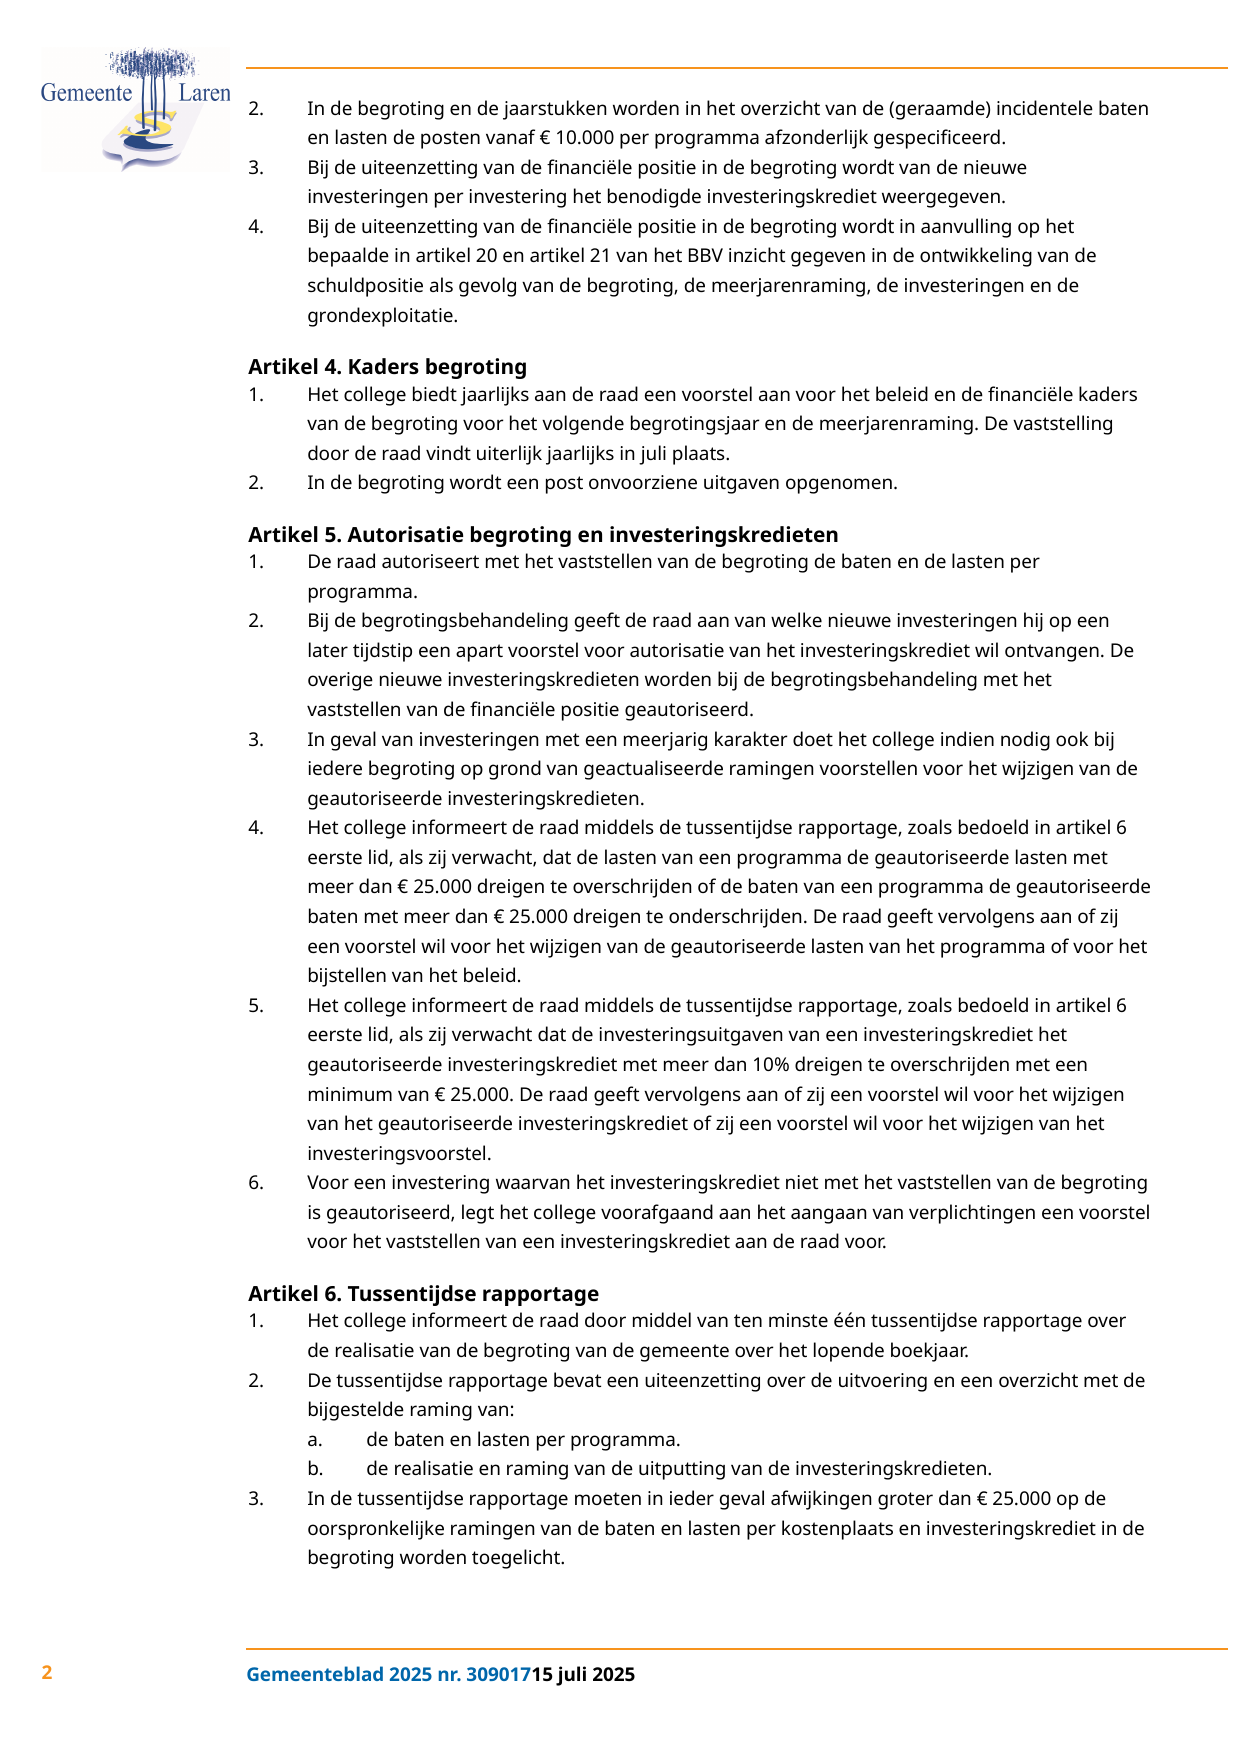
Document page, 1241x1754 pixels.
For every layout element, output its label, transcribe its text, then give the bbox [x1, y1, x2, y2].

list De tussentijdse rapportage bevat een uiteenzetting over de uitvoering en een overzicht met de bijgestelde raming van: [248, 1367, 1152, 1422]
list Bij de begrotingsbehandeling geeft de raad aan van welke nieuwe investeringen hij op een later tijdstip een apart voorstel voor autorisatie van het investeringskrediet wil ontvangen. De overige nieuwe investeringskredieten worden bij de begrotingsbehandeling met het vaststellen van de financiële positie geautoriseerd. [248, 607, 1152, 722]
list Het college informeert de raad middels de tussentijdse rapportage, zoals bedoeld in artikel 6 eerste lid, als zij verwacht dat de investeringsuitgaven van een investeringskrediet het geautoriseerde investeringskrediet met meer dan 10% dreigen te overschrijden met een minimum van € 25.000. De raad geeft vervolgens aan of zij een voorstel wil voor het wijzigen van het geautoriseerde investeringskrediet of zij een voorstel wil voor het wijzigen van het investeringsvoorstel. [248, 992, 1152, 1166]
text Artikel 5. Autorisatie begroting en investeringskredieten [248, 520, 1152, 548]
list In de tussentijdse rapportage moeten in ieder geval afwijkingen groter dan € 25.000 op de oorspronkelijke ramingen van de baten en lasten per kostenplaats en investeringskrediet in de begroting worden toegelicht. [248, 1485, 1152, 1570]
list Voor een investering waarvan het investeringskrediet niet met het vaststellen van de begroting is geautoriseerd, legt het college voorafgaand aan het aangaan van verplichtingen een voorstel voor het vaststellen van een investeringskrediet aan de raad voor. [248, 1169, 1152, 1254]
list De raad autoriseert met het vaststellen van de begroting de baten en de lasten per programma. [248, 548, 1152, 604]
picture [41, 47, 231, 172]
list Het college biedt jaarlijks aan de raad een voorstel aan voor het beleid en de financiële kaders van de begroting voor het volgende begrotingsjaar en de meerjarenraming. De vaststelling door de raad vindt uiterlijk jaarlijks in juli plaats. [248, 381, 1152, 466]
list de realisatie en raming van de uitputting van de investeringskredieten. [307, 1456, 1152, 1481]
list Bij de uiteenzetting van de financiële positie in de begroting wordt in aanvulling op het bepaalde in artikel 20 en artikel 21 van het BBV inzicht gegeven in de ontwikkeling van de schuldpositie als gevolg van de begroting, de meerjarenraming, de investeringen en de grondexploitatie. [248, 213, 1152, 328]
list Het college informeert de raad middels de tussentijdse rapportage, zoals bedoeld in artikel 6 eerste lid, als zij verwacht, dat de lasten van een programma de geautoriseerde lasten met meer dan € 25.000 dreigen te overschrijden of de baten van een programma de geautoriseerde baten met meer dan € 25.000 dreigen te onderschrijden. De raad geeft vervolgens aan of zij een voorstel wil voor het wijzigen van de geautoriseerde lasten van het programma of voor het bijstellen van het beleid. [248, 814, 1152, 988]
list In de begroting wordt een post onvoorziene uitgaven opgenomen. [248, 469, 1152, 495]
list In geval van investeringen met een meerjarig karakter doet het college indien nodig ook bij iedere begroting op grond van geactualiseerde ramingen voorstellen voor het wijzigen van de geautoriseerde investeringskredieten. [248, 726, 1152, 811]
list In de begroting en de jaarstukken worden in het overzicht van de (geraamde) incidentele baten en lasten de posten vanaf € 10.000 per programma afzonderlijk gespecificeerd. [248, 95, 1152, 150]
list Bij de uiteenzetting van de financiële positie in de begroting wordt van de nieuwe investeringen per investering het benodigde investeringskrediet weergegeven. [248, 154, 1152, 209]
list Het college informeert de raad door middel van ten minste één tussentijdse rapportage over de realisatie van de begroting van de gemeente over het lopende boekjaar. [248, 1308, 1152, 1363]
text Artikel 4. Kaders begroting [248, 352, 1152, 381]
text Artikel 6. Tussentijdse rapportage [248, 1279, 1152, 1308]
list de baten en lasten per programma. [307, 1426, 1152, 1452]
